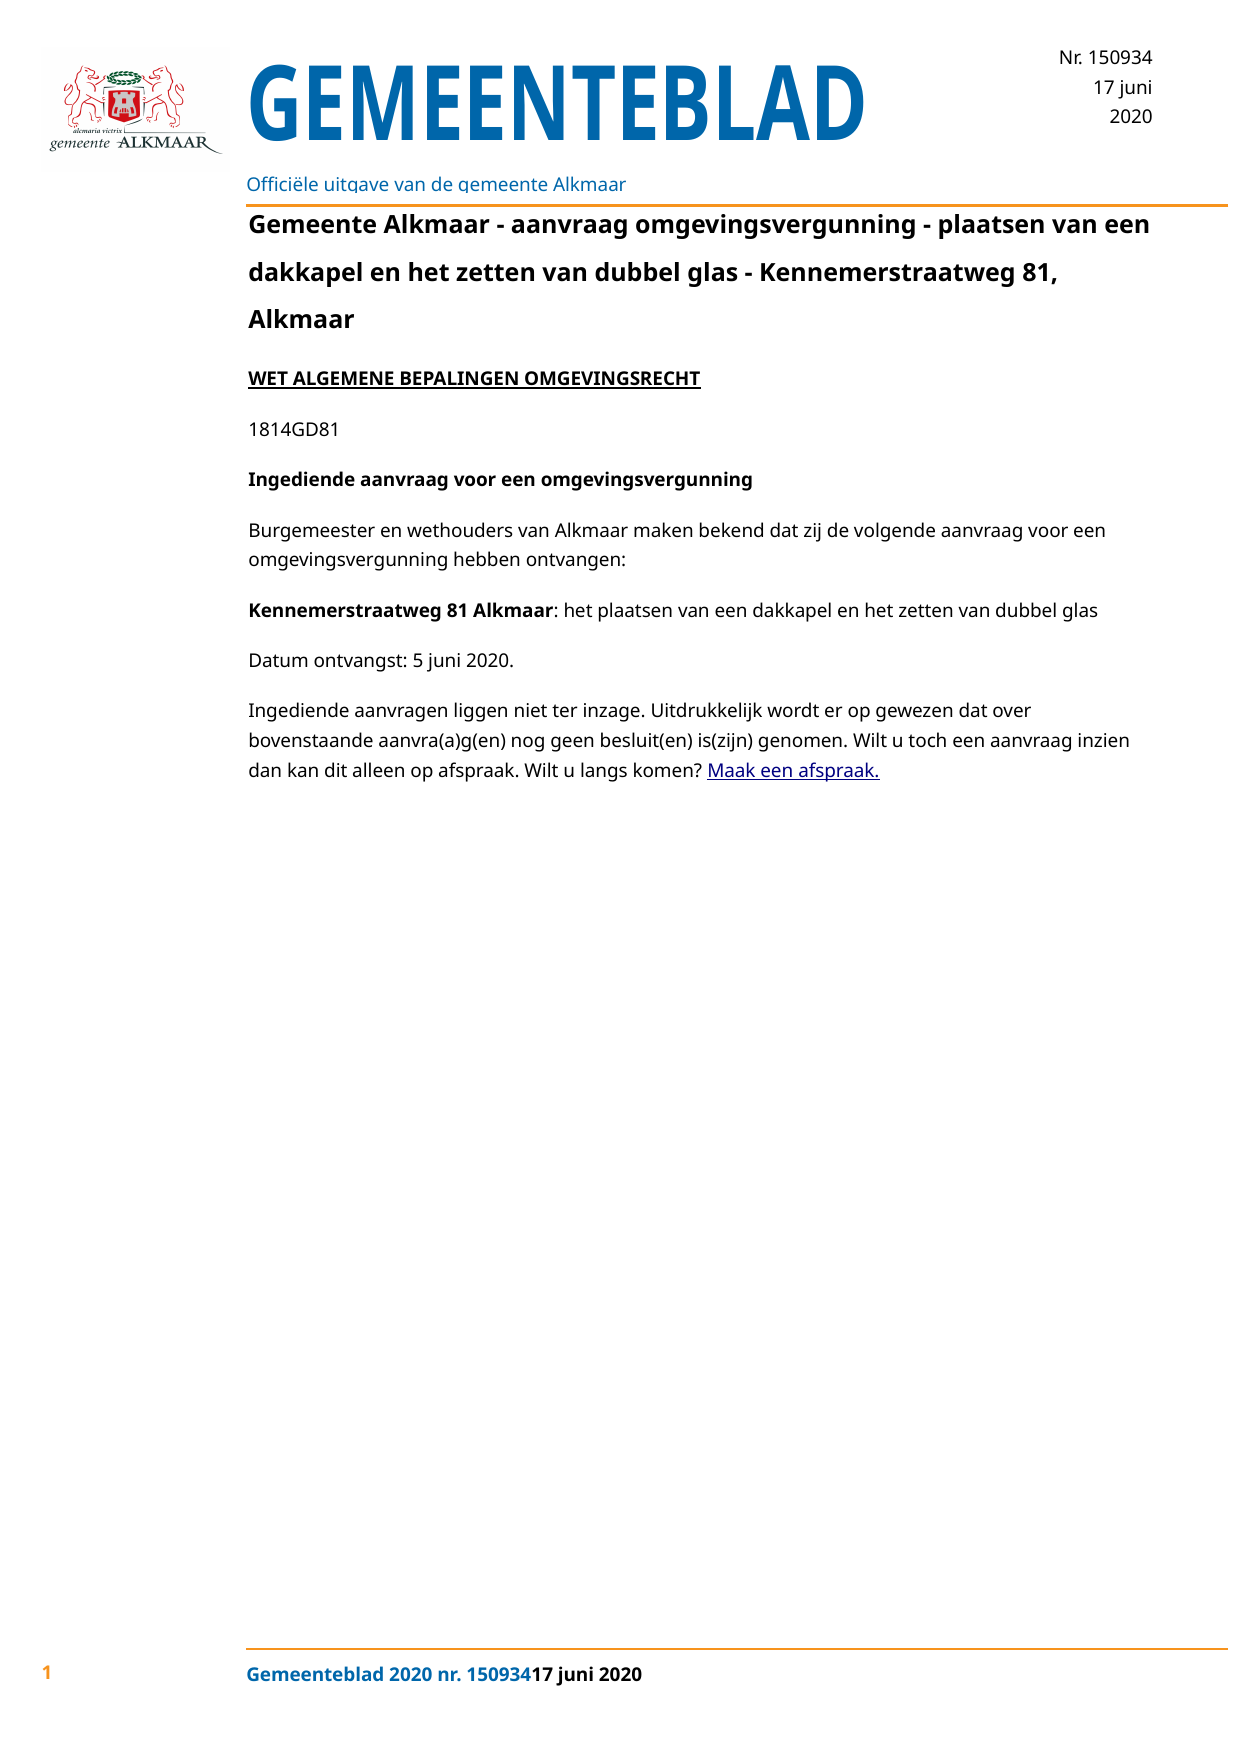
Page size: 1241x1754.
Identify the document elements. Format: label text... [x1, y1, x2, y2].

text WET ALGEMENE BEPALINGEN OMGEVINGSRECHT [248, 366, 1152, 391]
text Gemeente Alkmaar - aanvraag omgevingsvergunning - plaatsen van een dakkapel en het zetten van dubbel glas - Kennemerstraatweg 81, Alkmaar [248, 207, 1152, 336]
text Ingediende aanvragen liggen niet ter inzage. Uitdrukkelijk wordt er op gewezen dat over bovenstaande aanvra(a)g(en) nog geen besluit(en) is(zijn) genomen. Wilt u toch een aanvraag inzien dan kan dit alleen op afspraak. Wilt u langs komen? Maak een afspraak. [248, 698, 1152, 782]
picture [41, 47, 231, 172]
text 1814GD81 [248, 416, 1152, 442]
text Burgemeester en wethouders van Alkmaar maken bekend dat zij de volgende aanvraag voor een omgevingsvergunning hebben ontvangen: [248, 517, 1152, 572]
text Datum ontvangst: 5 juni 2020. [248, 647, 1152, 673]
text Kennemerstraatweg 81 Alkmaar: het plaatsen van een dakkapel en het zetten van dubbel glas [248, 597, 1152, 622]
text Ingediende aanvraag voor een omgevingsvergunning [248, 466, 1152, 492]
